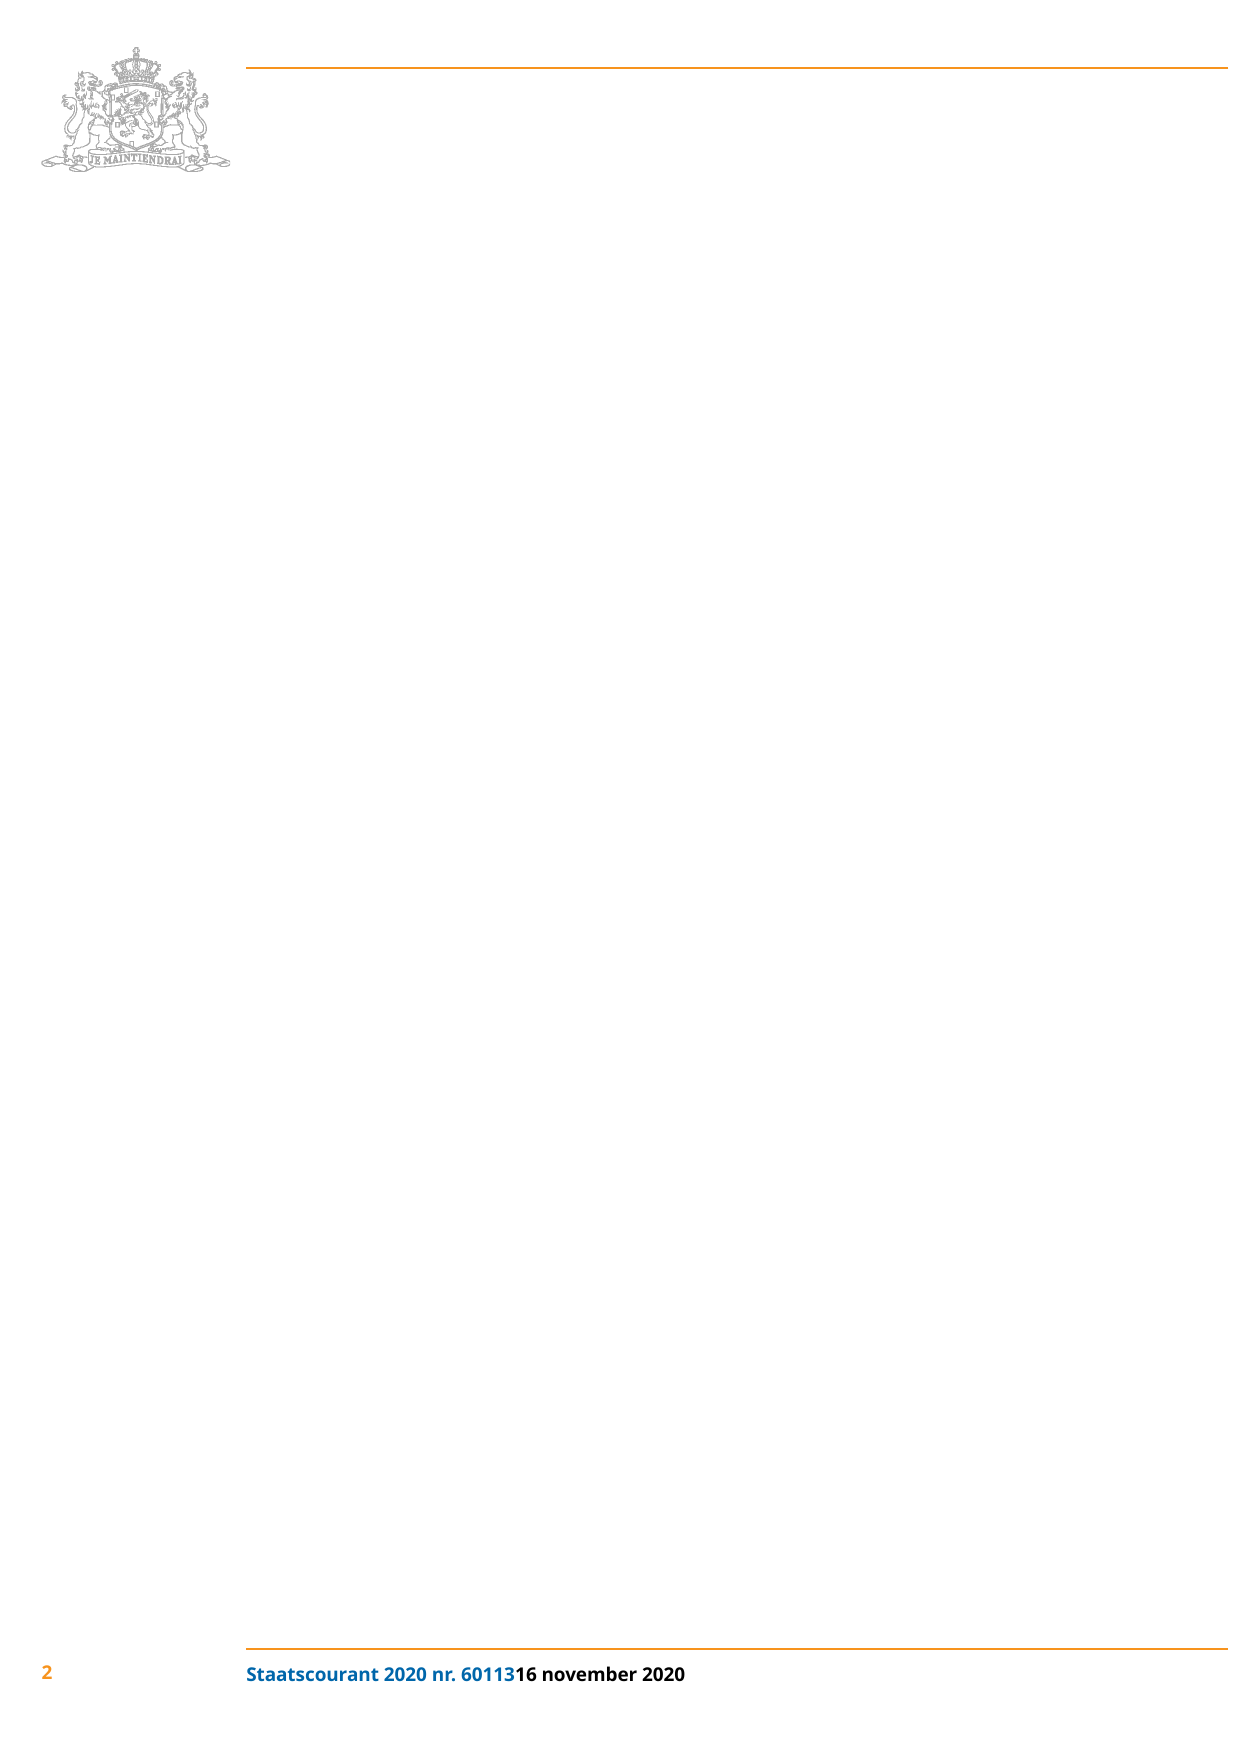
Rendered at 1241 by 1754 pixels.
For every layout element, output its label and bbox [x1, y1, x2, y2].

picture [41, 47, 231, 172]
